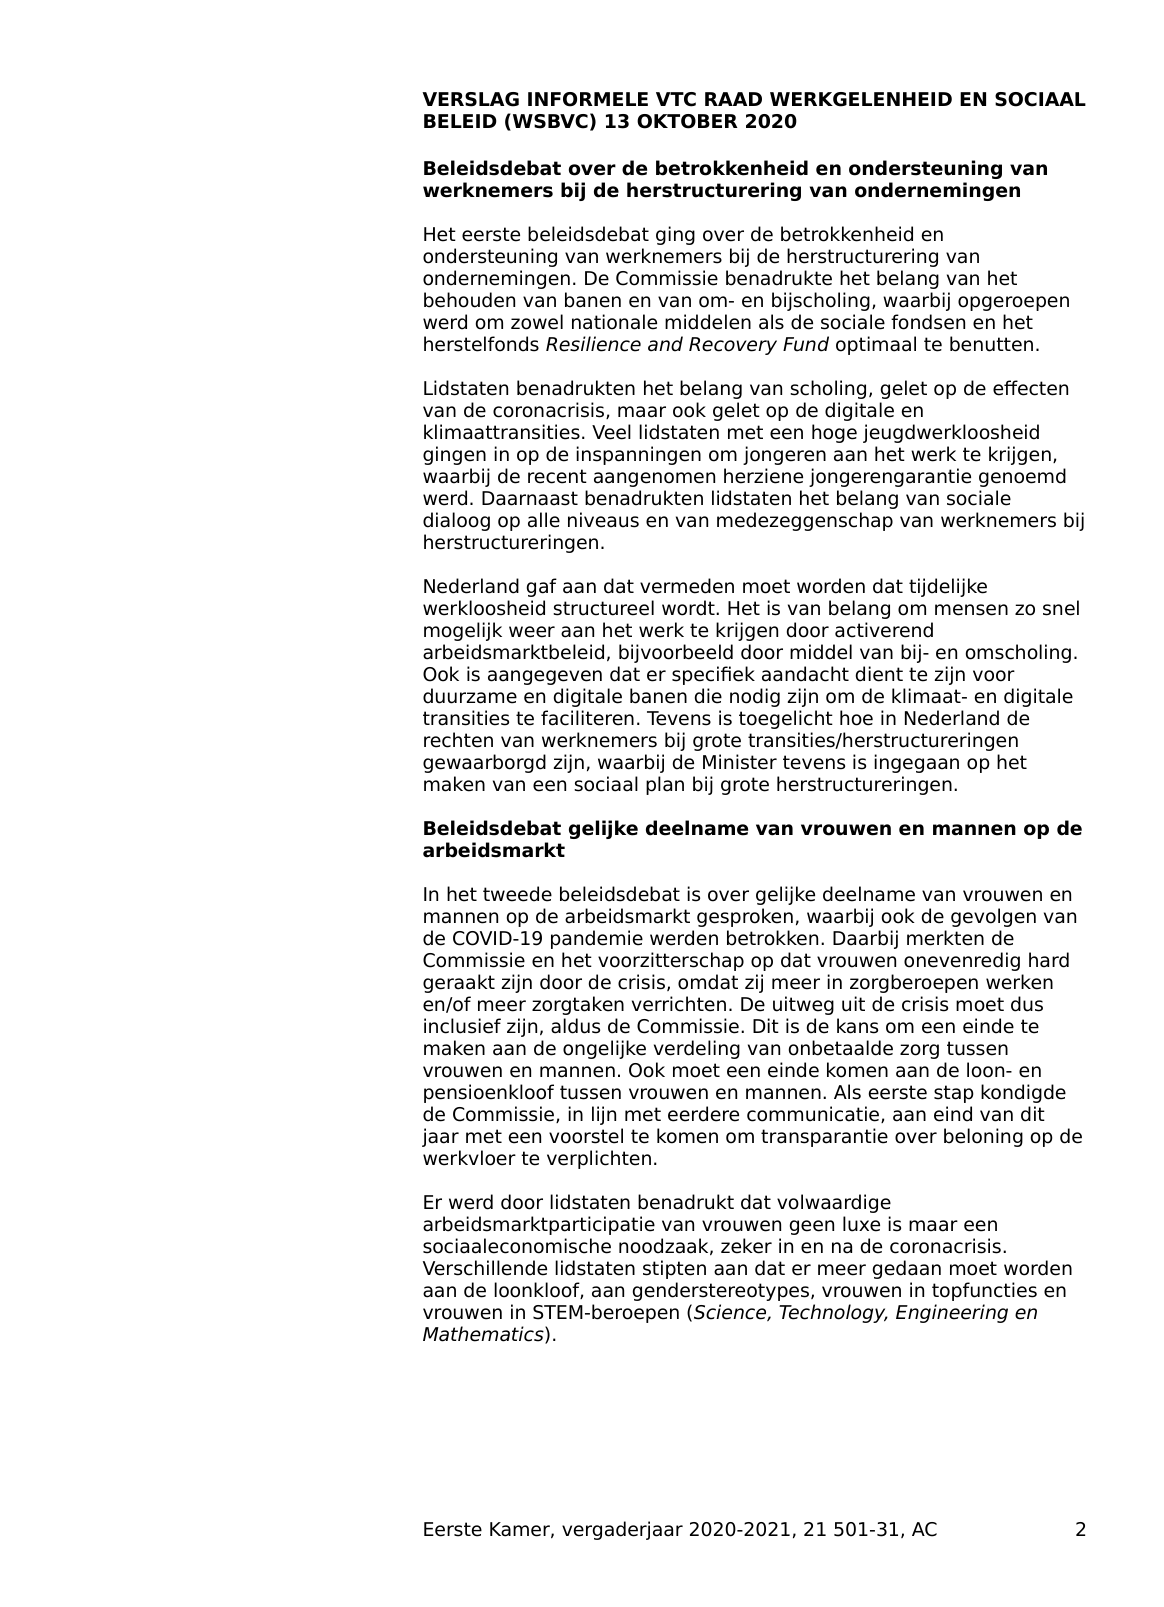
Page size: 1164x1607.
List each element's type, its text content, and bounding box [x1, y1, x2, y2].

subtitle VERSLAG INFORMELE VTC RAAD WERKGELENHEID EN SOCIAAL BELEID (WSBVC) 13 OKTOBER 2020 [422, 89, 1087, 133]
text Er werd door lidstaten benadrukt dat volwaardige arbeidsmarktparticipatie van vrouwen geen luxe is maar een sociaaleconomische noodzaak, zeker in en na de coronacrisis. Verschillende lidstaten stipten aan dat er meer gedaan moet worden aan de loonkloof, aan genderstereotypes, vrouwen in topfuncties en vrouwen in STEM-beroepen (Science, Technology, Engineering en Mathematics). [422, 1192, 1087, 1346]
text In het tweede beleidsdebat is over gelijke deelname van vrouwen en mannen op de arbeidsmarkt gesproken, waarbij ook de gevolgen van de COVID-19 pandemie werden betrokken. Daarbij merkten de Commissie en het voorzitterschap op dat vrouwen onevenredig hard geraakt zijn door de crisis, omdat zij meer in zorgberoepen werken en/of meer zorgtaken verrichten. De uitweg uit de crisis moet dus inclusief zijn, aldus de Commissie. Dit is de kans om een einde te maken aan de ongelijke verdeling van onbetaalde zorg tussen vrouwen en mannen. Ook moet een einde komen aan de loon- en pensioenkloof tussen vrouwen en mannen. Als eerste stap kondigde de Commissie, in lijn met eerdere communicatie, aan eind van dit jaar met een voorstel te komen om transparantie over beloning op de werkvloer te verplichten. [422, 884, 1087, 1170]
subtitle Beleidsdebat over de betrokkenheid en ondersteuning van werknemers bij de herstructurering van ondernemingen [422, 158, 1087, 202]
text Lidstaten benadrukten het belang van scholing, gelet op de effecten van de coronacrisis, maar ook gelet op de digitale en klimaattransities. Veel lidstaten met een hoge jeugdwerkloosheid gingen in op de inspanningen om jongeren aan het werk te krijgen, waarbij de recent aangenomen herziene jongerengarantie genoemd werd. Daarnaast benadrukten lidstaten het belang van sociale dialoog op alle niveaus en van medezeggenschap van werknemers bij herstructureringen. [422, 378, 1087, 554]
text Nederland gaf aan dat vermeden moet worden dat tijdelijke werkloosheid structureel wordt. Het is van belang om mensen zo snel mogelijk weer aan het werk te krijgen door activerend arbeidsmarktbeleid, bijvoorbeeld door middel van bij- en omscholing. Ook is aangegeven dat er specifiek aandacht dient te zijn voor duurzame en digitale banen die nodig zijn om de klimaat- en digitale transities te faciliteren. Tevens is toegelicht hoe in Nederland de rechten van werknemers bij grote transities/herstructureringen gewaarborgd zijn, waarbij de Minister tevens is ingegaan op het maken van een sociaal plan bij grote herstructureringen. [422, 576, 1087, 796]
subtitle Beleidsdebat gelijke deelname van vrouwen en mannen op de arbeidsmarkt [422, 818, 1087, 862]
text Het eerste beleidsdebat ging over de betrokkenheid en ondersteuning van werknemers bij de herstructurering van ondernemingen. De Commissie benadrukte het belang van het behouden van banen en van om- en bijscholing, waarbij opgeroepen werd om zowel nationale middelen als de sociale fondsen en het herstelfonds Resilience and Recovery Fund optimaal te benutten. [422, 224, 1087, 356]
